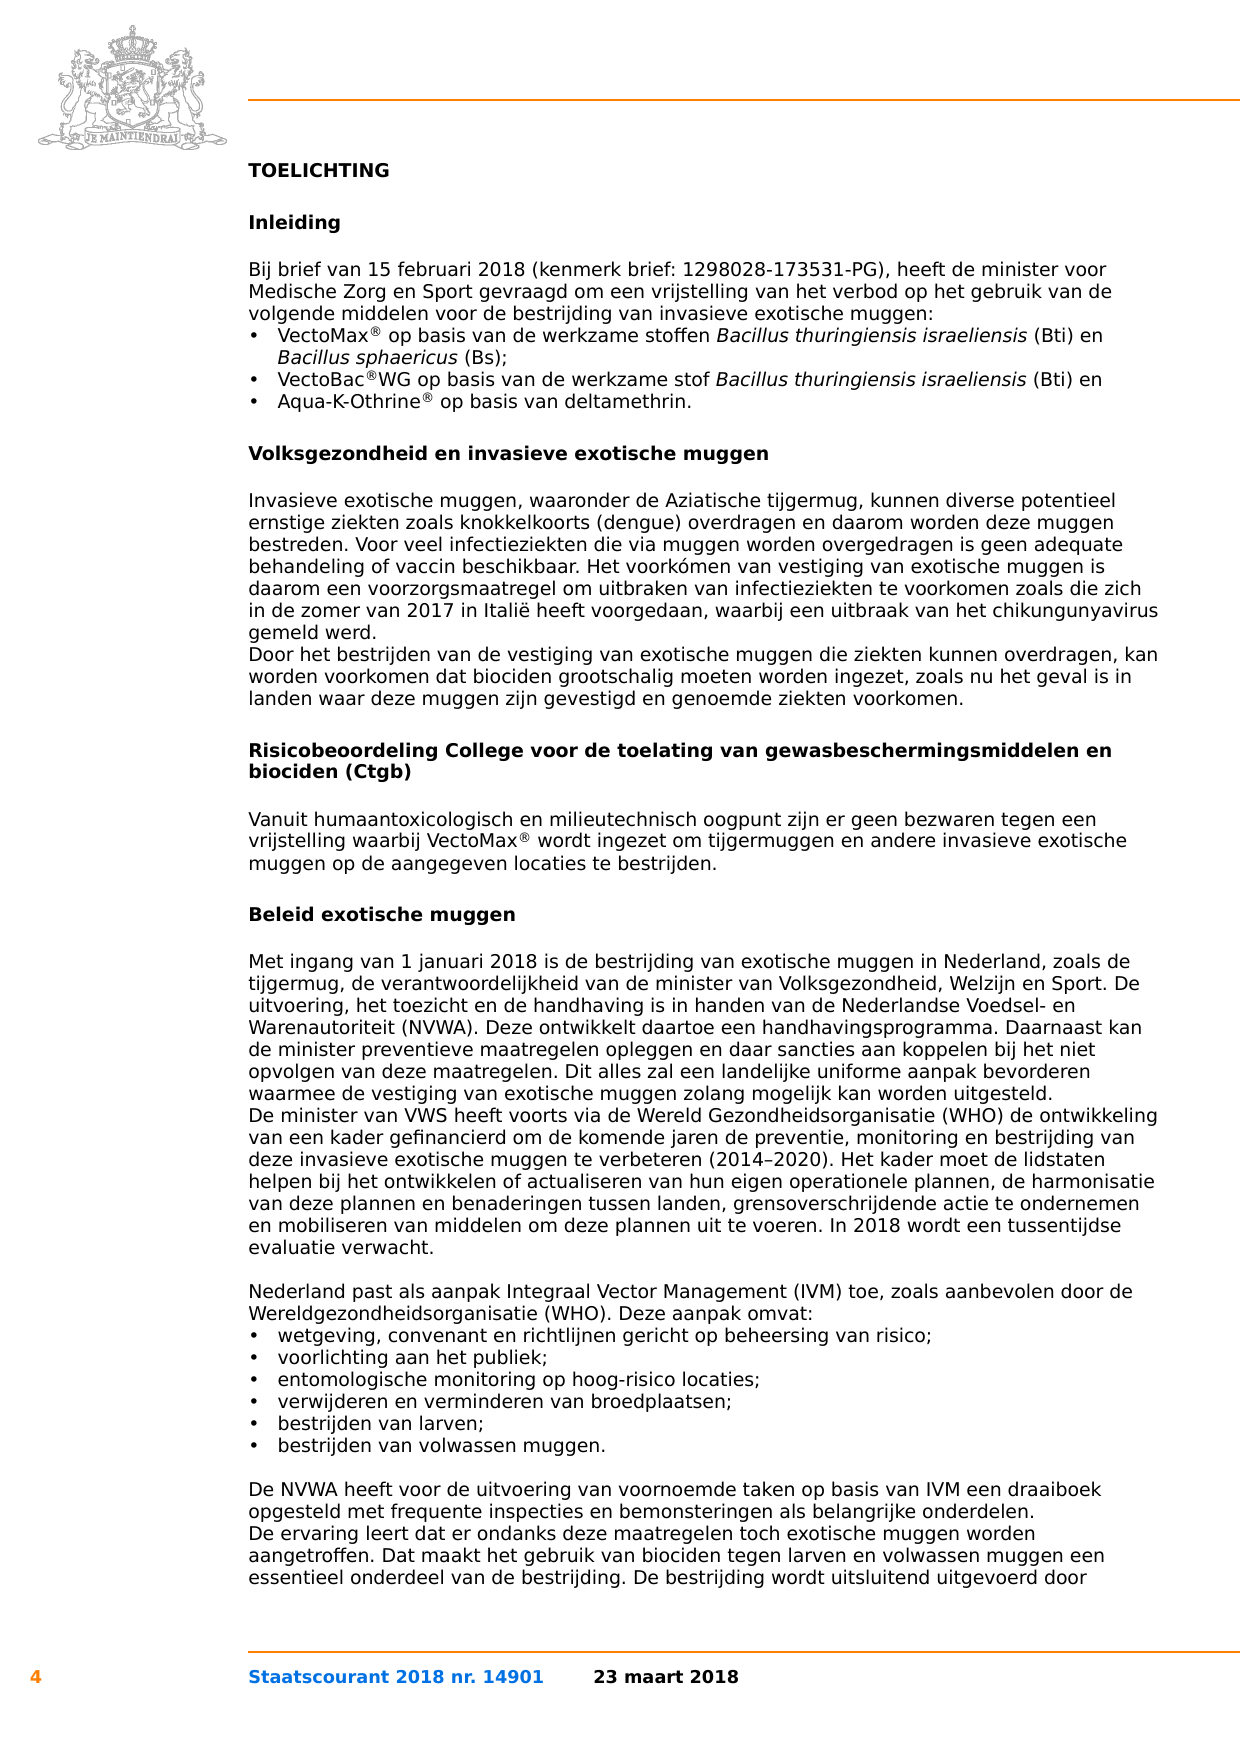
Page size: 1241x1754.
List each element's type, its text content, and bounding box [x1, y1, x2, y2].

text De minister van VWS heeft voorts via de Wereld Gezondheidsorganisatie (WHO) de ontwikkeling van een kader gefinancierd om de komende jaren de preventie, monitoring en bestrijding van deze invasieve exotische muggen te verbeteren (2014–2020). Het kader moet de lidstaten helpen bij het ontwikkelen of actualiseren van hun eigen operationele plannen, de harmonisatie van deze plannen en benaderingen tussen landen, grensoverschrijdende actie te ondernemen en mobiliseren van middelen om deze plannen uit te voeren. In 2018 wordt een tussentijdse evaluatie verwacht. [248, 1105, 1163, 1259]
subtitle Volksgezondheid en invasieve exotische muggen [248, 443, 1163, 465]
text De ervaring leert dat er ondanks deze maatregelen toch exotische muggen worden aangetroffen. Dat maakt het gebruik van biociden tegen larven en volwassen muggen een essentieel onderdeel van de bestrijding. De bestrijding wordt uitsluitend uitgevoerd door [248, 1523, 1163, 1588]
text De NVWA heeft voor de uitvoering van voornoemde taken op basis van IVM een draaiboek opgesteld met frequente inspecties en bemonsteringen als belangrijke onderdelen. [248, 1479, 1163, 1523]
text • wetgeving, convenant en richtlijnen gericht op beheersing van risico; [248, 1325, 1163, 1347]
text Invasieve exotische muggen, waaronder de Aziatische tijgermug, kunnen diverse potentieel ernstige ziekten zoals knokkelkoorts (dengue) overdragen en daarom worden deze muggen bestreden. Voor veel infectieziekten die via muggen worden overgedragen is geen adequate behandeling of vaccin beschikbaar. Het voorkómen van vestiging van exotische muggen is daarom een voorzorgsmaatregel om uitbraken van infectieziekten te voorkomen zoals die zich in de zomer van 2017 in Italië heeft voorgedaan, waarbij een uitbraak van het chikungunyavirus gemeld werd. [248, 490, 1163, 643]
text • VectoMax® op basis van de werkzame stoffen Bacillus thuringiensis israeliensis (Bti) en Bacillus sphaericus (Bs); [248, 325, 1163, 369]
text • verwijderen en verminderen van broedplaatsen; [248, 1391, 1163, 1413]
text Met ingang van 1 januari 2018 is de bestrijding van exotische muggen in Nederland, zoals de tijgermug, de verantwoordelijkheid van de minister van Volksgezondheid, Welzijn en Sport. De uitvoering, het toezicht en de handhaving is in handen van de Nederlandse Voedsel- en Warenautoriteit (NVWA). Deze ontwikkelt daartoe een handhavingsprogramma. Daarnaast kan de minister preventieve maatregelen opleggen en daar sancties aan koppelen bij het niet opvolgen van deze maatregelen. Dit alles zal een landelijke uniforme aanpak bevorderen waarmee de vestiging van exotische muggen zolang mogelijk kan worden uitgesteld. [248, 951, 1163, 1105]
picture [38, 25, 227, 150]
text • Aqua-K-Othrine® op basis van deltamethrin. [248, 391, 1163, 413]
text • bestrijden van volwassen muggen. [248, 1435, 1163, 1457]
subtitle Beleid exotische muggen [248, 904, 1163, 926]
subtitle TOELICHTING [248, 160, 1163, 182]
text • entomologische monitoring op hoog-risico locaties; [248, 1369, 1163, 1391]
text Nederland past als aanpak Integraal Vector Management (IVM) toe, zoals aanbevolen door de Wereldgezondheidsorganisatie (WHO). Deze aanpak omvat: [248, 1281, 1163, 1325]
text Door het bestrijden van de vestiging van exotische muggen die ziekten kunnen overdragen, kan worden voorkomen dat biociden grootschalig moeten worden ingezet, zoals nu het geval is in landen waar deze muggen zijn gevestigd en genoemde ziekten voorkomen. [248, 643, 1163, 709]
text Vanuit humaantoxicologisch en milieutechnisch oogpunt zijn er geen bezwaren tegen een vrijstelling waarbij VectoMax® wordt ingezet om tijgermuggen en andere invasieve exotische muggen op de aangegeven locaties te bestrijden. [248, 808, 1163, 874]
text Bij brief van 15 februari 2018 (kenmerk brief: 1298028-173531-PG), heeft de minister voor Medische Zorg en Sport gevraagd om een vrijstelling van het verbod op het gebruik van de volgende middelen voor de bestrijding van invasieve exotische muggen: [248, 259, 1163, 325]
subtitle Risicobeoordeling College voor de toelating van gewasbeschermingsmiddelen en biociden (Ctgb) [248, 739, 1163, 783]
text • bestrijden van larven; [248, 1413, 1163, 1435]
text • VectoBac®WG op basis van de werkzame stof Bacillus thuringiensis israeliensis (Bti) en [248, 369, 1163, 391]
text • voorlichting aan het publiek; [248, 1347, 1163, 1369]
subtitle Inleiding [248, 212, 1163, 234]
